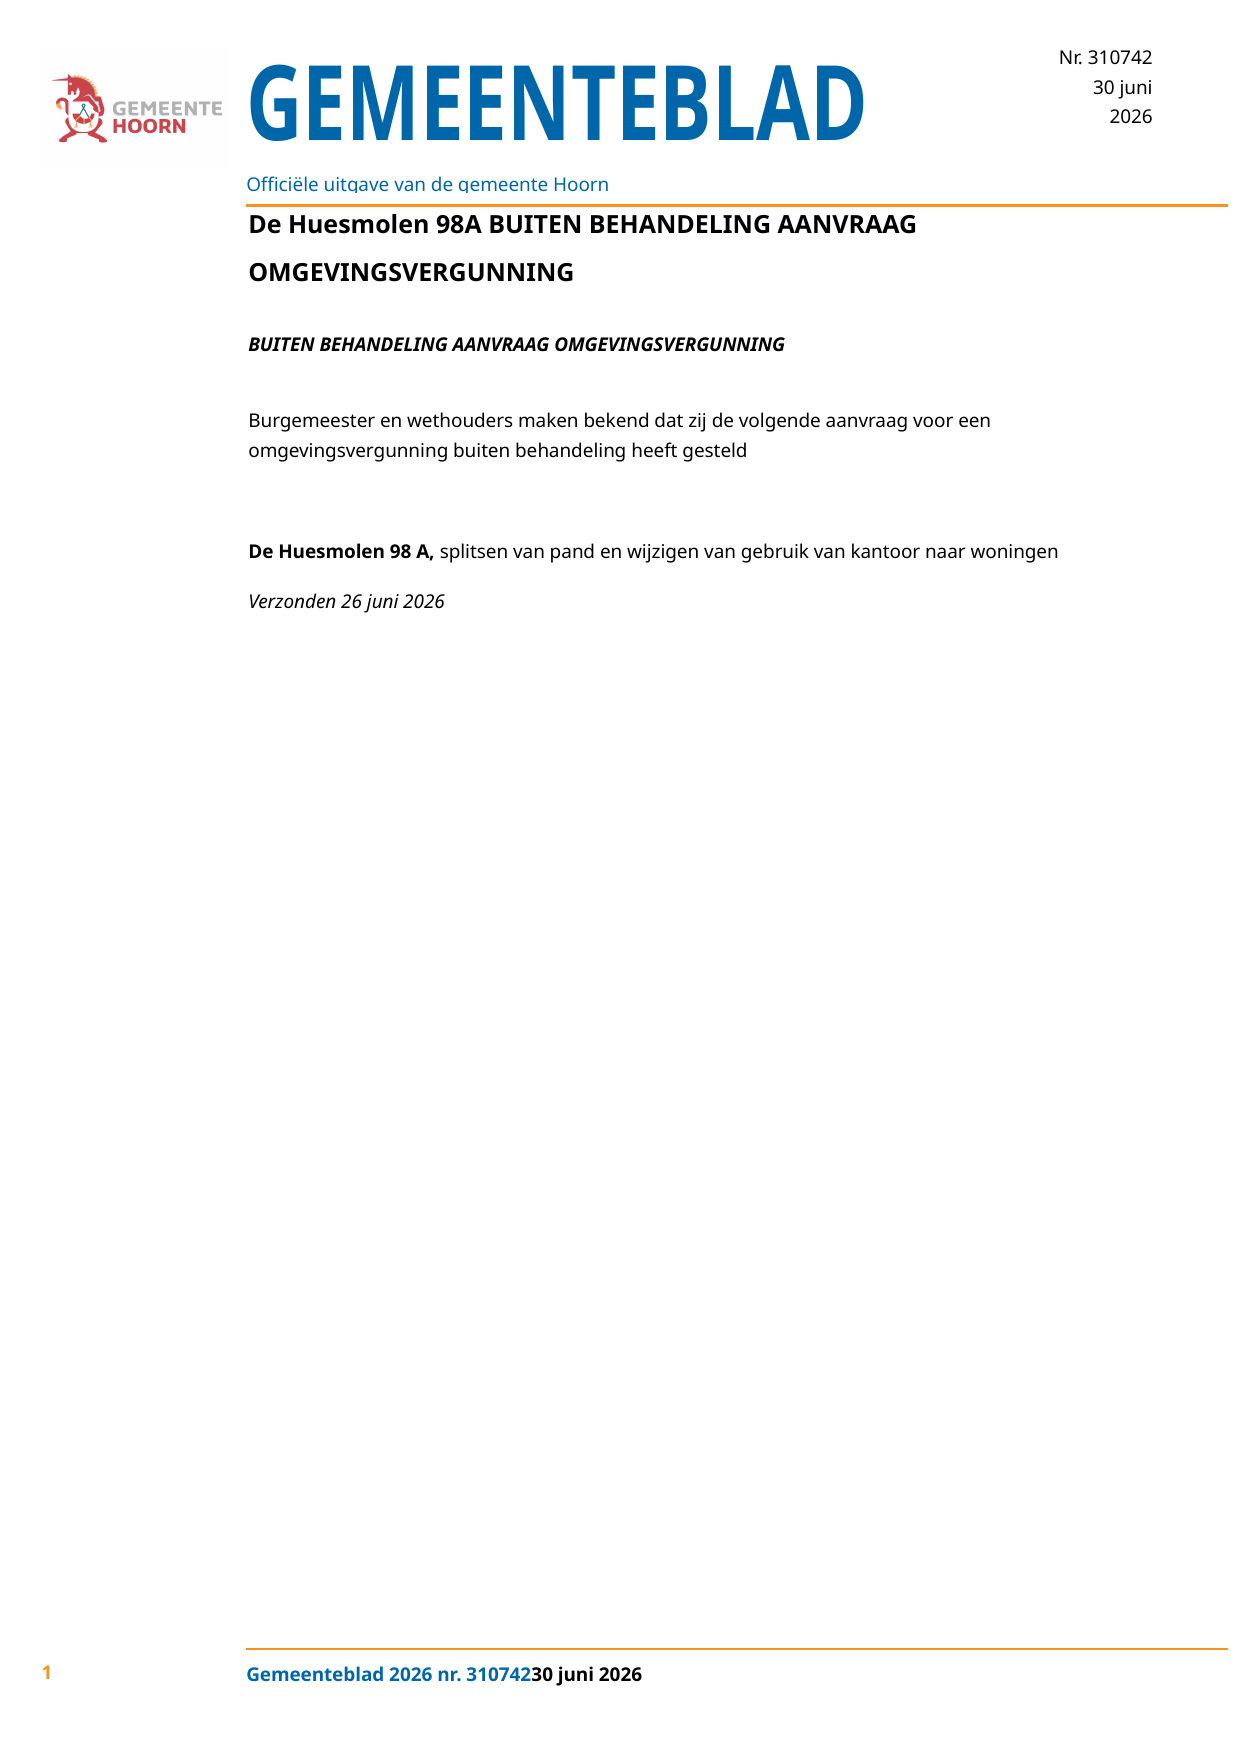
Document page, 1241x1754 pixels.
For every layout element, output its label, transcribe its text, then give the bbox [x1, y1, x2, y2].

picture [41, 47, 231, 172]
text De Huesmolen 98 A, splitsen van pand en wijzigen van gebruik van kantoor naar woningen [248, 538, 1152, 564]
text Verzonden 26 juni 2026 [248, 588, 1152, 614]
text De Huesmolen 98A BUITEN BEHANDELING AANVRAAG OMGEVINGSVERGUNNING [248, 207, 1152, 288]
text Burgemeester en wethouders maken bekend dat zij de volgende aanvraag voor een omgevingsvergunning buiten behandeling heeft gesteld [248, 408, 1152, 463]
text BUITEN BEHANDELING AANVRAAG OMGEVINGSVERGUNNING [248, 331, 1152, 357]
